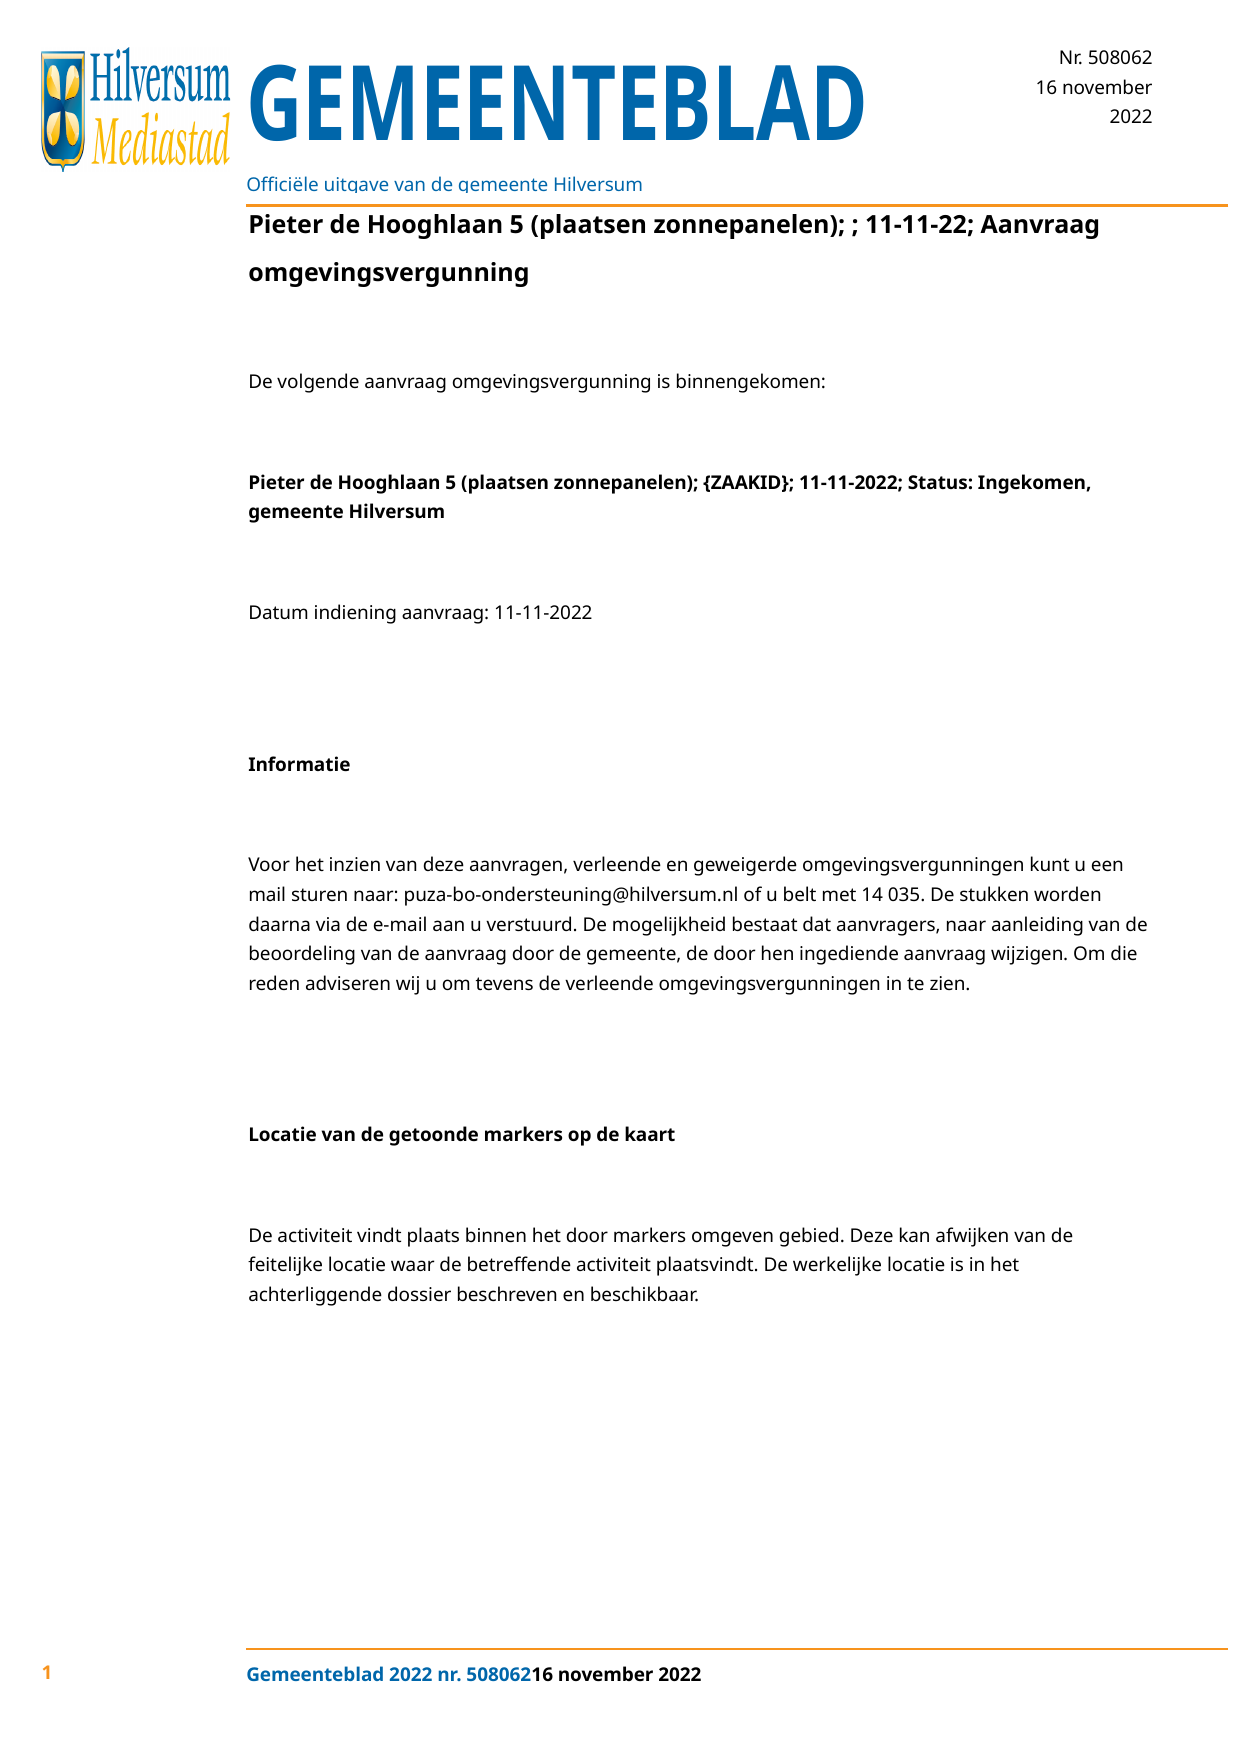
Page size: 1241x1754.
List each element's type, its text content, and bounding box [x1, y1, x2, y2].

text Datum indiening aanvraag: 11-11-2022 [248, 599, 1152, 625]
text De activiteit vindt plaats binnen het door markers omgeven gebied. Deze kan afwijken van de feitelijke locatie waar de betreffende activiteit plaatsvindt. De werkelijke locatie is in het achterliggende dossier beschreven en beschikbaar. [248, 1222, 1152, 1307]
text Pieter de Hooghlaan 5 (plaatsen zonnepanelen); ; 11-11-22; Aanvraag omgevingsvergunning [248, 207, 1152, 288]
text Voor het inzien van deze aanvragen, verleende en geweigerde omgevingsvergunningen kunt u een mail sturen naar: puza-bo-ondersteuning@hilversum.nl of u belt met 14 035. De stukken worden daarna via de e-mail aan u verstuurd. De mogelijkheid bestaat dat aanvragers, naar aanleiding van de beoordeling van de aanvraag door de gemeente, de door hen ingediende aanvraag wijzigen. Om die reden adviseren wij u om tevens de verleende omgevingsvergunningen in te zien. [248, 852, 1152, 996]
text Informatie [248, 751, 1152, 777]
picture [41, 47, 231, 172]
text Pieter de Hooghlaan 5 (plaatsen zonnepanelen); {ZAAKID}; 11-11-2022; Status: Ingekomen, gemeente Hilversum [248, 469, 1152, 524]
text Locatie van de getoonde markers op de kaart [248, 1121, 1152, 1147]
text De volgende aanvraag omgevingsvergunning is binnengekomen: [248, 368, 1152, 394]
